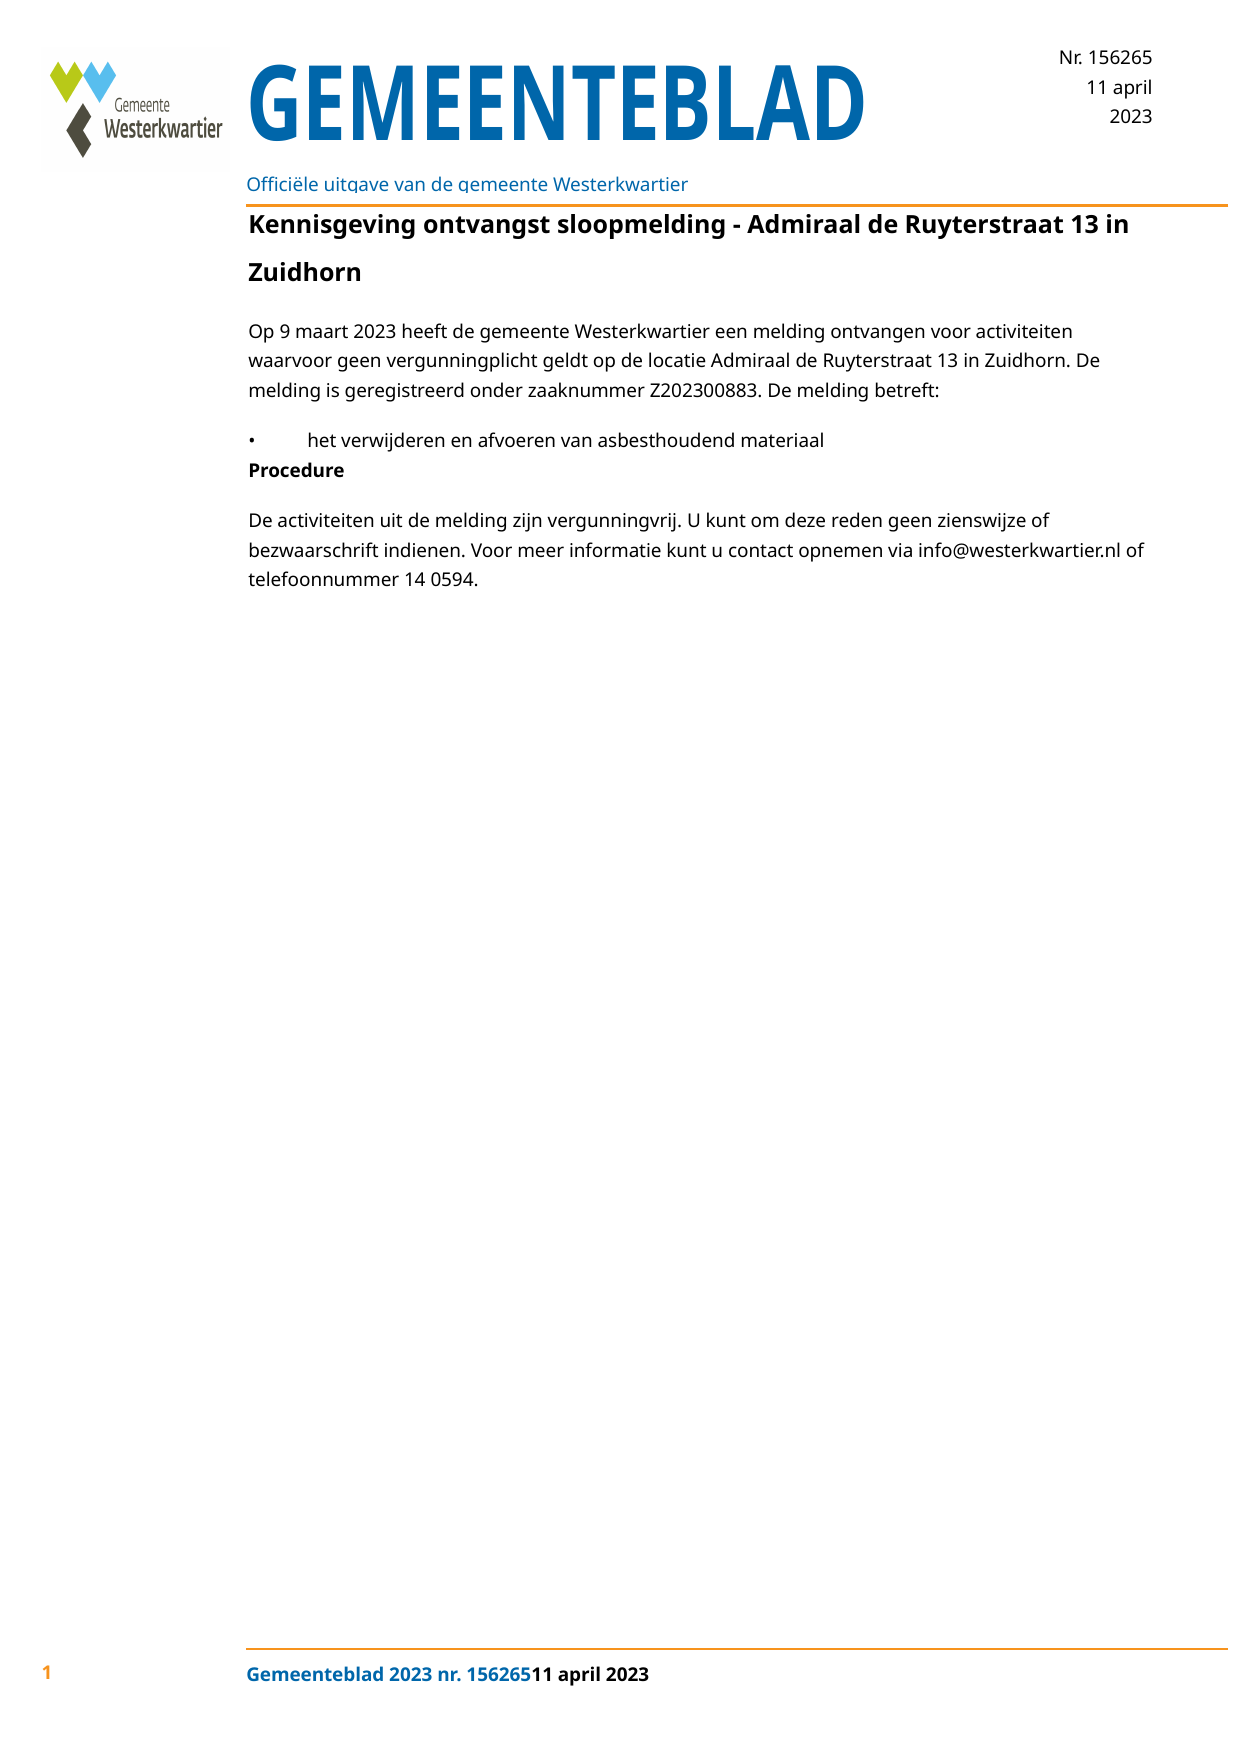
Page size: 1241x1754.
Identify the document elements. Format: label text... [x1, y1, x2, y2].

picture [41, 47, 231, 172]
text Kennisgeving ontvangst sloopmelding - Admiraal de Ruyterstraat 13 in Zuidhorn [248, 207, 1152, 288]
text De activiteiten uit de melding zijn vergunningvrij. U kunt om deze reden geen zienswijze of bezwaarschrift indienen. Voor meer informatie kunt u contact opnemen via info@westerkwartier.nl of telefoonnummer 14 0594. [248, 507, 1152, 592]
text Op 9 maart 2023 heeft de gemeente Westerkwartier een melding ontvangen voor activiteiten waarvoor geen vergunningplicht geldt op de locatie Admiraal de Ruyterstraat 13 in Zuidhorn. De melding is geregistreerd onder zaaknummer Z202300883. De melding betreft: [248, 318, 1152, 403]
text Procedure [248, 457, 1152, 483]
list het verwijderen en afvoeren van asbesthoudend materiaal [248, 427, 1152, 453]
